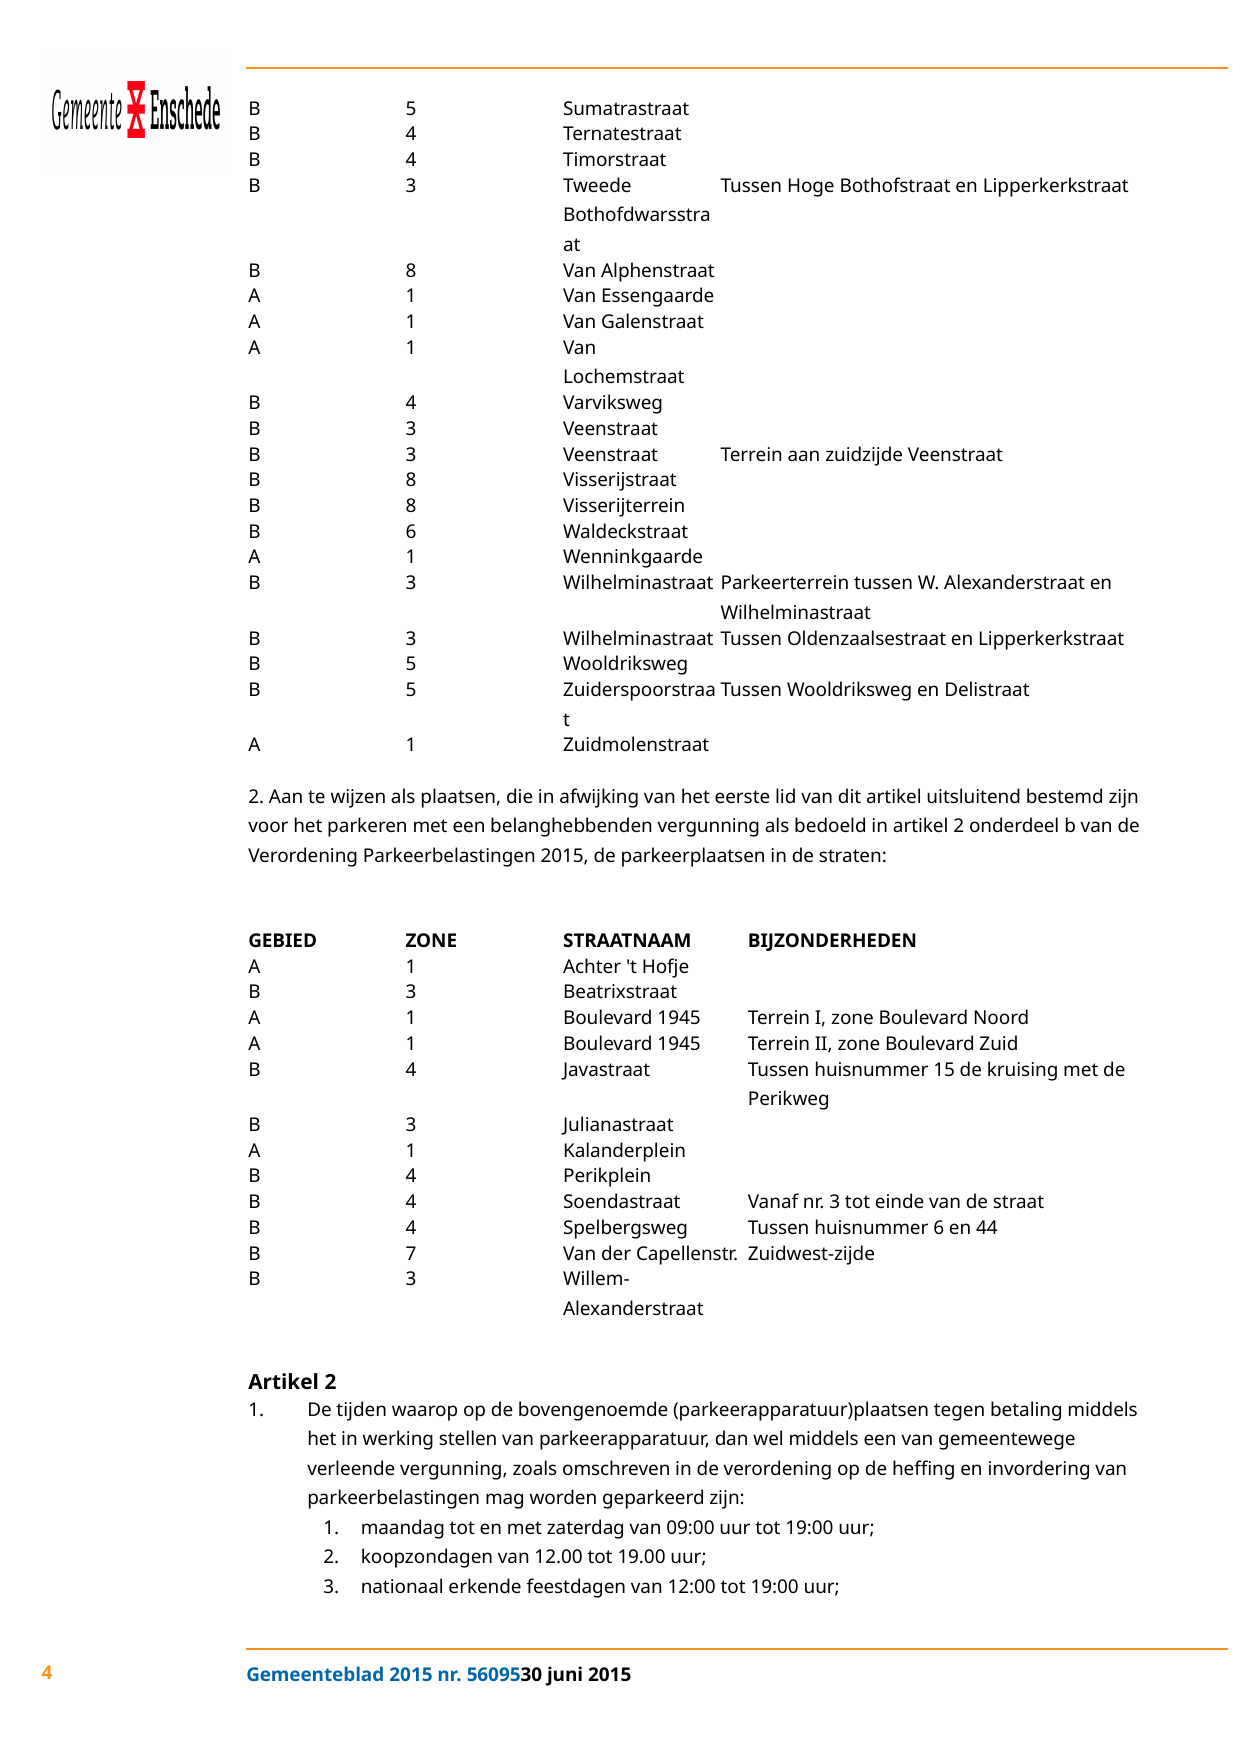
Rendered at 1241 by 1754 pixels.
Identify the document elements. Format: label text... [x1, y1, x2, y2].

table_cell Sumatrastraat [563, 95, 720, 121]
table_header BIJZONDERHEDEN [748, 927, 1152, 953]
table_cell Visserijterrein [563, 492, 720, 518]
list nationaal erkende feestdagen van 12:00 tot 19:00 uur; [323, 1573, 1152, 1599]
table_cell B [248, 1188, 405, 1214]
table_header ZONE [405, 927, 563, 953]
table_cell [720, 651, 1152, 676]
table_cell [720, 308, 1152, 334]
table_cell Vanaf nr. 3 tot einde van de straat [748, 1188, 1152, 1214]
table_cell A [248, 308, 405, 334]
table_cell [720, 415, 1152, 441]
table_cell Wenninkgaarde [563, 544, 720, 569]
table_cell Javastraat [563, 1056, 748, 1111]
table_cell 1 [405, 308, 563, 334]
table_cell [720, 334, 1152, 389]
table_cell Achter 't Hofje [563, 953, 748, 978]
table_cell [720, 146, 1152, 172]
table_cell 4 [405, 1163, 563, 1188]
table_cell A [248, 334, 405, 389]
table_cell 1 [405, 1030, 563, 1056]
table_cell 5 [405, 676, 563, 732]
table_cell A [248, 732, 405, 757]
table_cell 1 [405, 953, 563, 978]
table_cell B [248, 518, 405, 544]
table_cell Beatrixstraat [563, 979, 748, 1004]
table_cell 8 [405, 492, 563, 518]
table_cell [720, 467, 1152, 492]
table_cell Veenstraat [563, 415, 720, 441]
table_cell Van Alphenstraat [563, 257, 720, 283]
table_header STRAATNAAM [563, 927, 748, 953]
table_cell Visserijstraat [563, 467, 720, 492]
table_cell B [248, 389, 405, 415]
table_cell A [248, 1030, 405, 1056]
table_cell 3 [405, 1265, 563, 1321]
table_cell B [248, 1240, 405, 1265]
table_cell 8 [405, 467, 563, 492]
table_cell Tussen huisnummer 6 en 44 [748, 1214, 1152, 1240]
table_cell 3 [405, 1111, 563, 1137]
table_cell Perikplein [563, 1163, 748, 1188]
table_cell Van Lochemstraat [563, 334, 720, 389]
table_cell 1 [405, 1137, 563, 1162]
table_cell 4 [405, 121, 563, 146]
table_cell 5 [405, 651, 563, 676]
table_cell 3 [405, 625, 563, 651]
table_cell 3 [405, 172, 563, 257]
table_cell [720, 283, 1152, 308]
list maandag tot en met zaterdag van 09:00 uur tot 19:00 uur; [323, 1514, 1152, 1540]
table_cell Tussen Wooldriksweg en Delistraat [720, 676, 1152, 732]
table_cell [720, 732, 1152, 757]
table_cell B [248, 979, 405, 1004]
picture [41, 47, 231, 172]
list koopzondagen van 12.00 tot 19.00 uur; [323, 1544, 1152, 1569]
table_cell B [248, 570, 405, 625]
table_cell Timorstraat [563, 146, 720, 172]
table_cell Kalanderplein [563, 1137, 748, 1162]
table_cell [748, 1111, 1152, 1137]
table_cell Spelbergsweg [563, 1214, 748, 1240]
table_cell [748, 953, 1152, 978]
text 2. Aan te wijzen als plaatsen, die in afwijking van het eerste lid van dit artikel uitsluitend bestemd zijn voor het parkeren met een belanghebbenden vergunning als bedoeld in artikel 2 onderdeel b van de Verordening Parkeerbelastingen 2015, de parkeerplaatsen in de straten: [248, 783, 1152, 868]
table_cell Wilhelminastraat [563, 570, 720, 625]
table_cell B [248, 676, 405, 732]
table_cell Tweede Bothofdwarsstraat [563, 172, 720, 257]
table_cell Zuidmolenstraat [563, 732, 720, 757]
table_cell 6 [405, 518, 563, 544]
table_cell [720, 518, 1152, 544]
table_cell B [248, 1056, 405, 1111]
table_cell [748, 979, 1152, 1004]
table_cell 1 [405, 732, 563, 757]
table_cell A [248, 283, 405, 308]
table_cell A [248, 1137, 405, 1162]
table_cell B [248, 121, 405, 146]
table_cell 5 [405, 95, 563, 121]
table_cell Van der Capellenstr. [563, 1240, 748, 1265]
table_cell Van Essengaarde [563, 283, 720, 308]
table_cell 1 [405, 544, 563, 569]
table_cell Van Galenstraat [563, 308, 720, 334]
table_cell [720, 492, 1152, 518]
table_cell Tussen Hoge Bothofstraat en Lipperkerkstraat [720, 172, 1152, 257]
table_cell [720, 544, 1152, 569]
table_cell 1 [405, 283, 563, 308]
table_cell B [248, 651, 405, 676]
table_cell B [248, 1214, 405, 1240]
table_cell B [248, 95, 405, 121]
table_cell Terrein I, zone Boulevard Noord [748, 1004, 1152, 1030]
table_cell 1 [405, 334, 563, 389]
table_cell Veenstraat [563, 441, 720, 467]
table_cell 1 [405, 1004, 563, 1030]
table_cell B [248, 1111, 405, 1137]
table_cell Waldeckstraat [563, 518, 720, 544]
table_cell [720, 121, 1152, 146]
table_cell A [248, 1004, 405, 1030]
table_cell Wooldriksweg [563, 651, 720, 676]
list De tijden waarop op de bovengenoemde (parkeerapparatuur)plaatsen tegen betaling middels het in werking stellen van parkeerapparatuur, dan wel middels een van gemeentewege verleende vergunning, zoals omschreven in de verordening op de heffing en invordering van parkeerbelastingen mag worden geparkeerd zijn: [248, 1396, 1152, 1510]
table_cell [720, 257, 1152, 283]
table_cell B [248, 467, 405, 492]
table_cell B [248, 625, 405, 651]
table_cell Terrein II, zone Boulevard Zuid [748, 1030, 1152, 1056]
table_cell B [248, 441, 405, 467]
table_cell Ternatestraat [563, 121, 720, 146]
table_cell B [248, 1265, 405, 1321]
table_cell Tussen Oldenzaalsestraat en Lipperkerkstraat [720, 625, 1152, 651]
text Artikel 2 [248, 1367, 1152, 1396]
table_cell 3 [405, 415, 563, 441]
table_cell Willem-Alexanderstraat [563, 1265, 748, 1321]
table_cell Parkeerterrein tussen W. Alexanderstraat en Wilhelminastraat [720, 570, 1152, 625]
table_header GEBIED [248, 927, 405, 953]
table_cell Terrein aan zuidzijde Veenstraat [720, 441, 1152, 467]
table_cell A [248, 953, 405, 978]
table_cell 8 [405, 257, 563, 283]
table_cell Zuiderspoorstraat [563, 676, 720, 732]
table_cell B [248, 146, 405, 172]
table_cell Boulevard 1945 [563, 1004, 748, 1030]
table_cell A [248, 544, 405, 569]
table_cell 4 [405, 1056, 563, 1111]
table_cell B [248, 172, 405, 257]
table_cell B [248, 415, 405, 441]
table_cell B [248, 257, 405, 283]
table_cell Tussen huisnummer 15 de kruising met de Perikweg [748, 1056, 1152, 1111]
table_cell [748, 1137, 1152, 1162]
table_cell B [248, 492, 405, 518]
table_cell 4 [405, 389, 563, 415]
table_cell Boulevard 1945 [563, 1030, 748, 1056]
table_cell Soendastraat [563, 1188, 748, 1214]
table_cell Varviksweg [563, 389, 720, 415]
table_cell Julianastraat [563, 1111, 748, 1137]
table_cell 4 [405, 1188, 563, 1214]
table_cell B [248, 1163, 405, 1188]
table_cell 3 [405, 979, 563, 1004]
table_cell [748, 1265, 1152, 1321]
table_cell Zuidwest-zijde [748, 1240, 1152, 1265]
table_cell [720, 389, 1152, 415]
table_cell [720, 95, 1152, 121]
table_cell 3 [405, 570, 563, 625]
table_cell Wilhelminastraat [563, 625, 720, 651]
table_cell [748, 1163, 1152, 1188]
table_cell 4 [405, 1214, 563, 1240]
table_cell 7 [405, 1240, 563, 1265]
table_cell 4 [405, 146, 563, 172]
table_cell 3 [405, 441, 563, 467]
